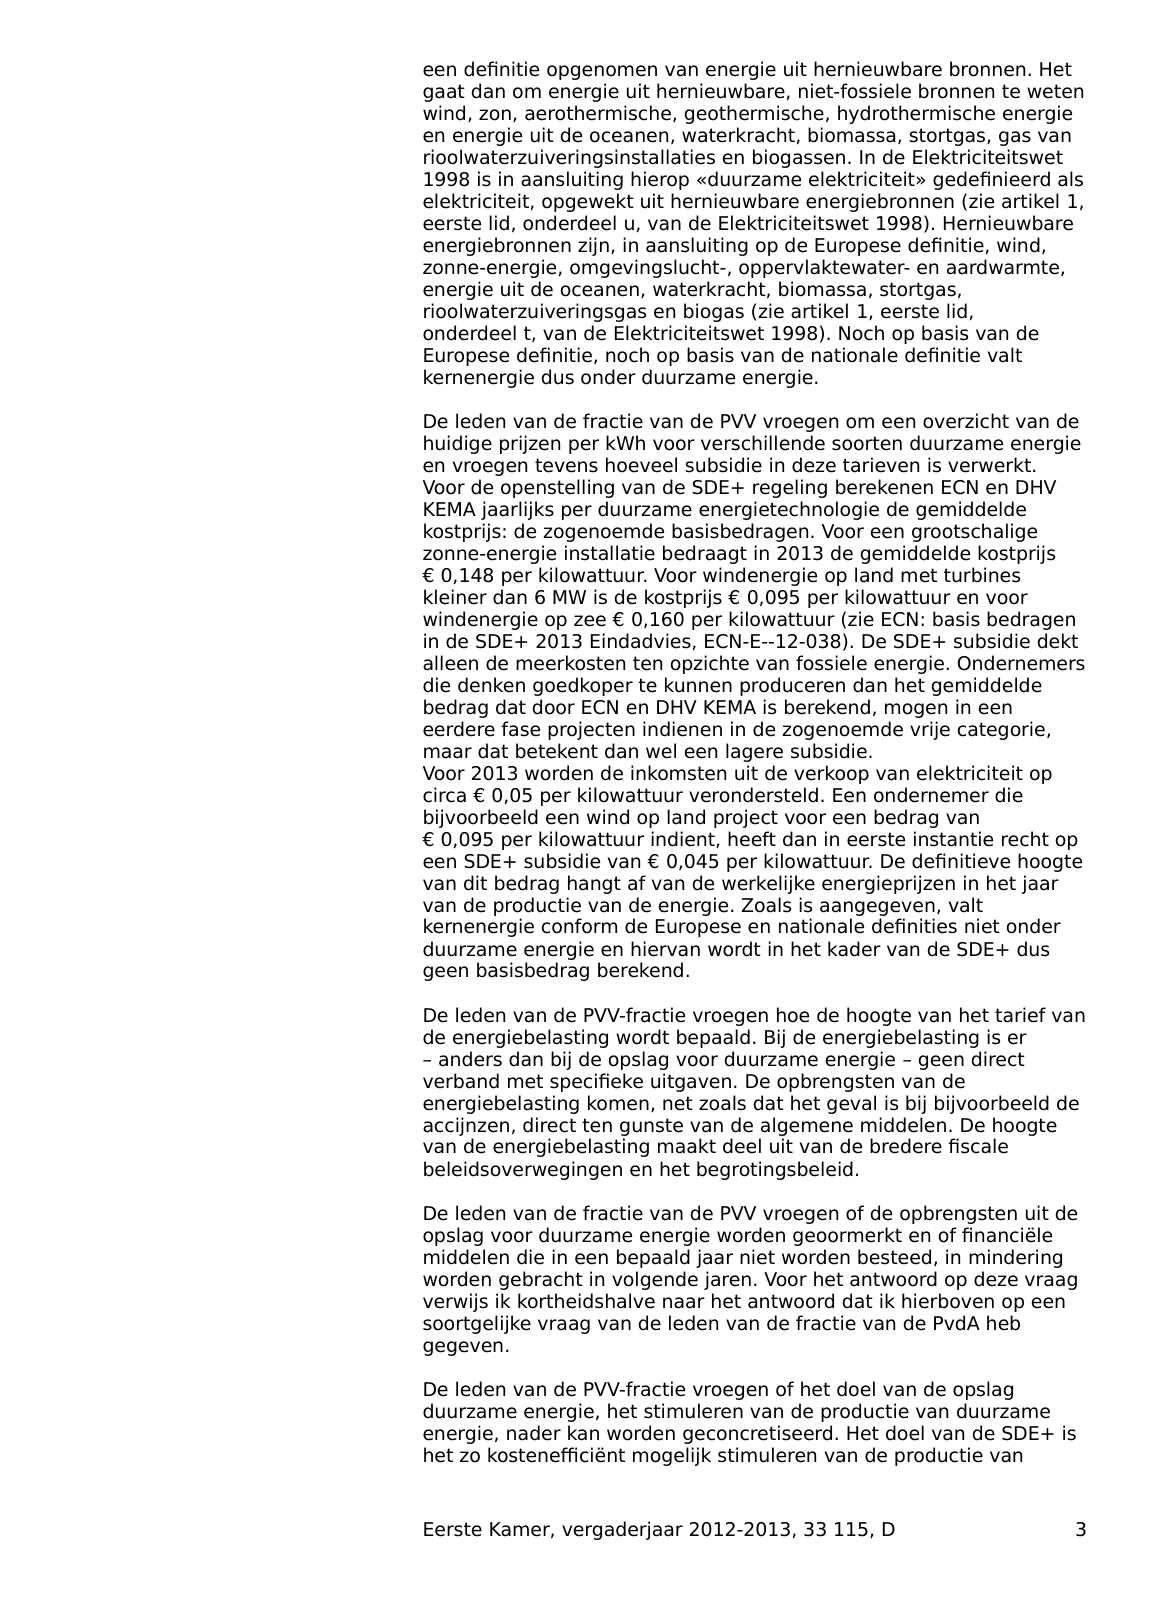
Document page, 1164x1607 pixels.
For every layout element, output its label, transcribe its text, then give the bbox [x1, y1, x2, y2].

text De leden van de PVV-fractie vroegen hoe de hoogte van het tarief van de energiebelasting wordt bepaald. Bij de energiebelasting is er – anders dan bij de opslag voor duurzame energie – geen direct verband met specifieke uitgaven. De opbrengsten van de energiebelasting komen, net zoals dat het geval is bij bijvoorbeeld de accijnzen, direct ten gunste van de algemene middelen. De hoogte van de energiebelasting maakt deel uit van de bredere fiscale beleidsoverwegingen en het begrotingsbeleid. [422, 1004, 1087, 1180]
text Voor 2013 worden de inkomsten uit de verkoop van elektriciteit op circa € 0,05 per kilowattuur verondersteld. Een ondernemer die bijvoorbeeld een wind op land project voor een bedrag van [422, 763, 1087, 828]
text De leden van de fractie van de PVV vroegen om een overzicht van de huidige prijzen per kWh voor verschillende soorten duurzame energie en vroegen tevens hoeveel subsidie in deze tarieven is verwerkt. [422, 411, 1087, 477]
text De leden van de PVV-fractie vroegen of het doel van de opslag duurzame energie, het stimuleren van de productie van duurzame energie, nader kan worden geconcretiseerd. Het doel van de SDE+ is het zo kostenefficiënt mogelijk stimuleren van de productie van [422, 1379, 1087, 1467]
text Voor de openstelling van de SDE+ regeling berekenen ECN en DHV KEMA jaarlijks per duurzame energietechnologie de gemiddelde kostprijs: de zogenoemde basisbedragen. Voor een grootschalige zonne-energie installatie bedraagt in 2013 de gemiddelde kostprijs € 0,148 per kilowattuur. Voor windenergie op land met turbines kleiner dan 6 MW is de kostprijs € 0,095 per kilowattuur en voor windenergie op zee € 0,160 per kilowattuur (zie ECN: basis bedragen in de SDE+ 2013 Eindadvies, ECN-E--12-038). De SDE+ subsidie dekt alleen de meerkosten ten opzichte van fossiele energie. Ondernemers die denken goedkoper te kunnen produceren dan het gemiddelde bedrag dat door ECN en DHV KEMA is berekend, mogen in een eerdere fase projecten indienen in de zogenoemde vrije categorie, maar dat betekent dan wel een lagere subsidie. [422, 477, 1087, 763]
text € 0,095 per kilowattuur indient, heeft dan in eerste instantie recht op een SDE+ subsidie van € 0,045 per kilowattuur. De definitieve hoogte van dit bedrag hangt af van de werkelijke energieprijzen in het jaar van de productie van de energie. Zoals is aangegeven, valt kernenergie conform de Europese en nationale definities niet onder duurzame energie en hiervan wordt in het kader van de SDE+ dus geen basisbedrag berekend. [422, 828, 1087, 982]
text een definitie opgenomen van energie uit hernieuwbare bronnen. Het gaat dan om energie uit hernieuwbare, niet-fossiele bronnen te weten wind, zon, aerothermische, geothermische, hydrothermische energie en energie uit de oceanen, waterkracht, biomassa, stortgas, gas van rioolwaterzuiveringsinstallaties en biogassen. In de Elektriciteitswet 1998 is in aansluiting hierop «duurzame elektriciteit» gedefinieerd als elektriciteit, opgewekt uit hernieuwbare energiebronnen (zie artikel 1, eerste lid, onderdeel u, van de Elektriciteitswet 1998). Hernieuwbare energiebronnen zijn, in aansluiting op de Europese definitie, wind, zonne-energie, omgevingslucht-, oppervlaktewater- en aardwarmte, energie uit de oceanen, waterkracht, biomassa, stortgas, rioolwaterzuiveringsgas en biogas (zie artikel 1, eerste lid, onderdeel t, van de Elektriciteitswet 1998). Noch op basis van de Europese definitie, noch op basis van de nationale definitie valt kernenergie dus onder duurzame energie. [422, 59, 1087, 389]
text De leden van de fractie van de PVV vroegen of de opbrengsten uit de opslag voor duurzame energie worden geoormerkt en of financiële middelen die in een bepaald jaar niet worden besteed, in mindering worden gebracht in volgende jaren. Voor het antwoord op deze vraag verwijs ik kortheidshalve naar het antwoord dat ik hierboven op een soortgelijke vraag van de leden van de fractie van de PvdA heb gegeven. [422, 1203, 1087, 1356]
